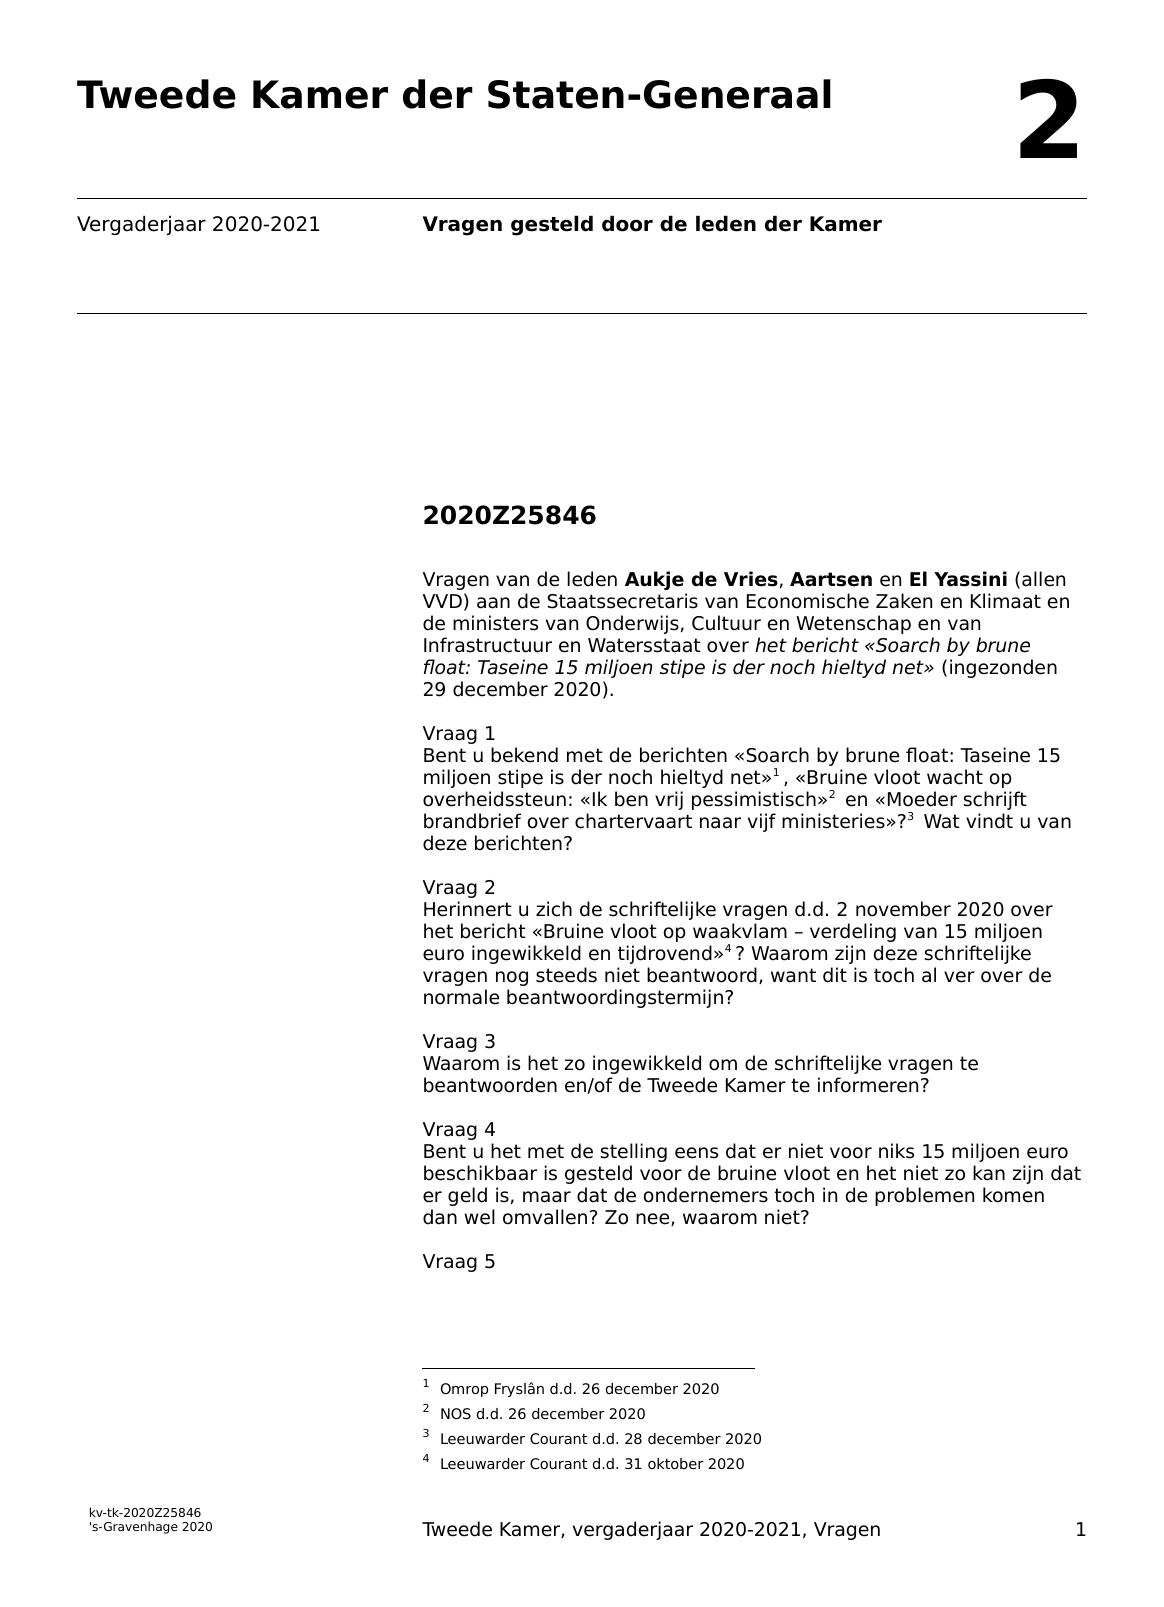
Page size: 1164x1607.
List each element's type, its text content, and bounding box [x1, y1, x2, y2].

text Vraag 1 [422, 723, 1087, 745]
text 2020Z25846 [422, 501, 1087, 531]
text Bent u het met de stelling eens dat er niet voor niks 15 miljoen euro beschikbaar is gesteld voor de bruine vloot en het niet zo kan zijn dat er geld is, maar dat de ondernemers toch in de problemen komen dan wel omvallen? Zo nee, waarom niet? [422, 1141, 1087, 1229]
table_header Tweede Kamer der Staten-Generaal [77, 59, 886, 198]
text Vraag 2 [422, 877, 1087, 899]
text NOS d.d. 26 december 2020 [422, 1402, 1087, 1424]
text Leeuwarder Courant d.d. 31 oktober 2020 [422, 1452, 1087, 1474]
text Herinnert u zich de schriftelijke vragen d.d. 2 november 2020 over het bericht «Bruine vloot op waakvlam – verdeling van 15 miljoen euro ingewikkeld en tijdrovend»? Waarom zijn deze schriftelijke vragen nog steeds niet beantwoord, want dit is toch al ver over de normale beantwoordingstermijn? [422, 899, 1087, 1009]
table_header 2 [886, 59, 1087, 198]
text Vraag 4 [422, 1119, 1087, 1141]
text Omrop Fryslân d.d. 26 december 2020 [422, 1377, 1087, 1399]
table_cell Vragen gesteld door de leden der Kamer [422, 199, 1087, 313]
text Vraag 5 [422, 1251, 1087, 1273]
text Vragen van de leden Aukje de Vries, Aartsen en El Yassini (allen VVD) aan de Staatssecretaris van Economische Zaken en Klimaat en de ministers van Onderwijs, Cultuur en Wetenschap en van Infrastructuur en Watersstaat over het bericht «Soarch by brune float: Taseine 15 miljoen stipe is der noch hieltyd net» (ingezonden 29 december 2020). [422, 569, 1087, 701]
text Vraag 3 [422, 1031, 1087, 1053]
text Leeuwarder Courant d.d. 28 december 2020 [422, 1427, 1087, 1449]
text Bent u bekend met de berichten «Soarch by brune float: Taseine 15 miljoen stipe is der noch hieltyd net», «Bruine vloot wacht op overheidssteun: «Ik ben vrij pessimistisch» en «Moeder schrijft brandbrief over chartervaart naar vijf ministeries»? Wat vindt u van deze berichten? [422, 745, 1087, 855]
table_cell Vergaderjaar 2020-2021 [77, 199, 422, 313]
text Waarom is het zo ingewikkeld om de schriftelijke vragen te beantwoorden en/of de Tweede Kamer te informeren? [422, 1053, 1087, 1097]
text 's-Gravenhage 2020 [88, 1520, 323, 1534]
text kv-tk-2020Z25846 [88, 1506, 323, 1520]
